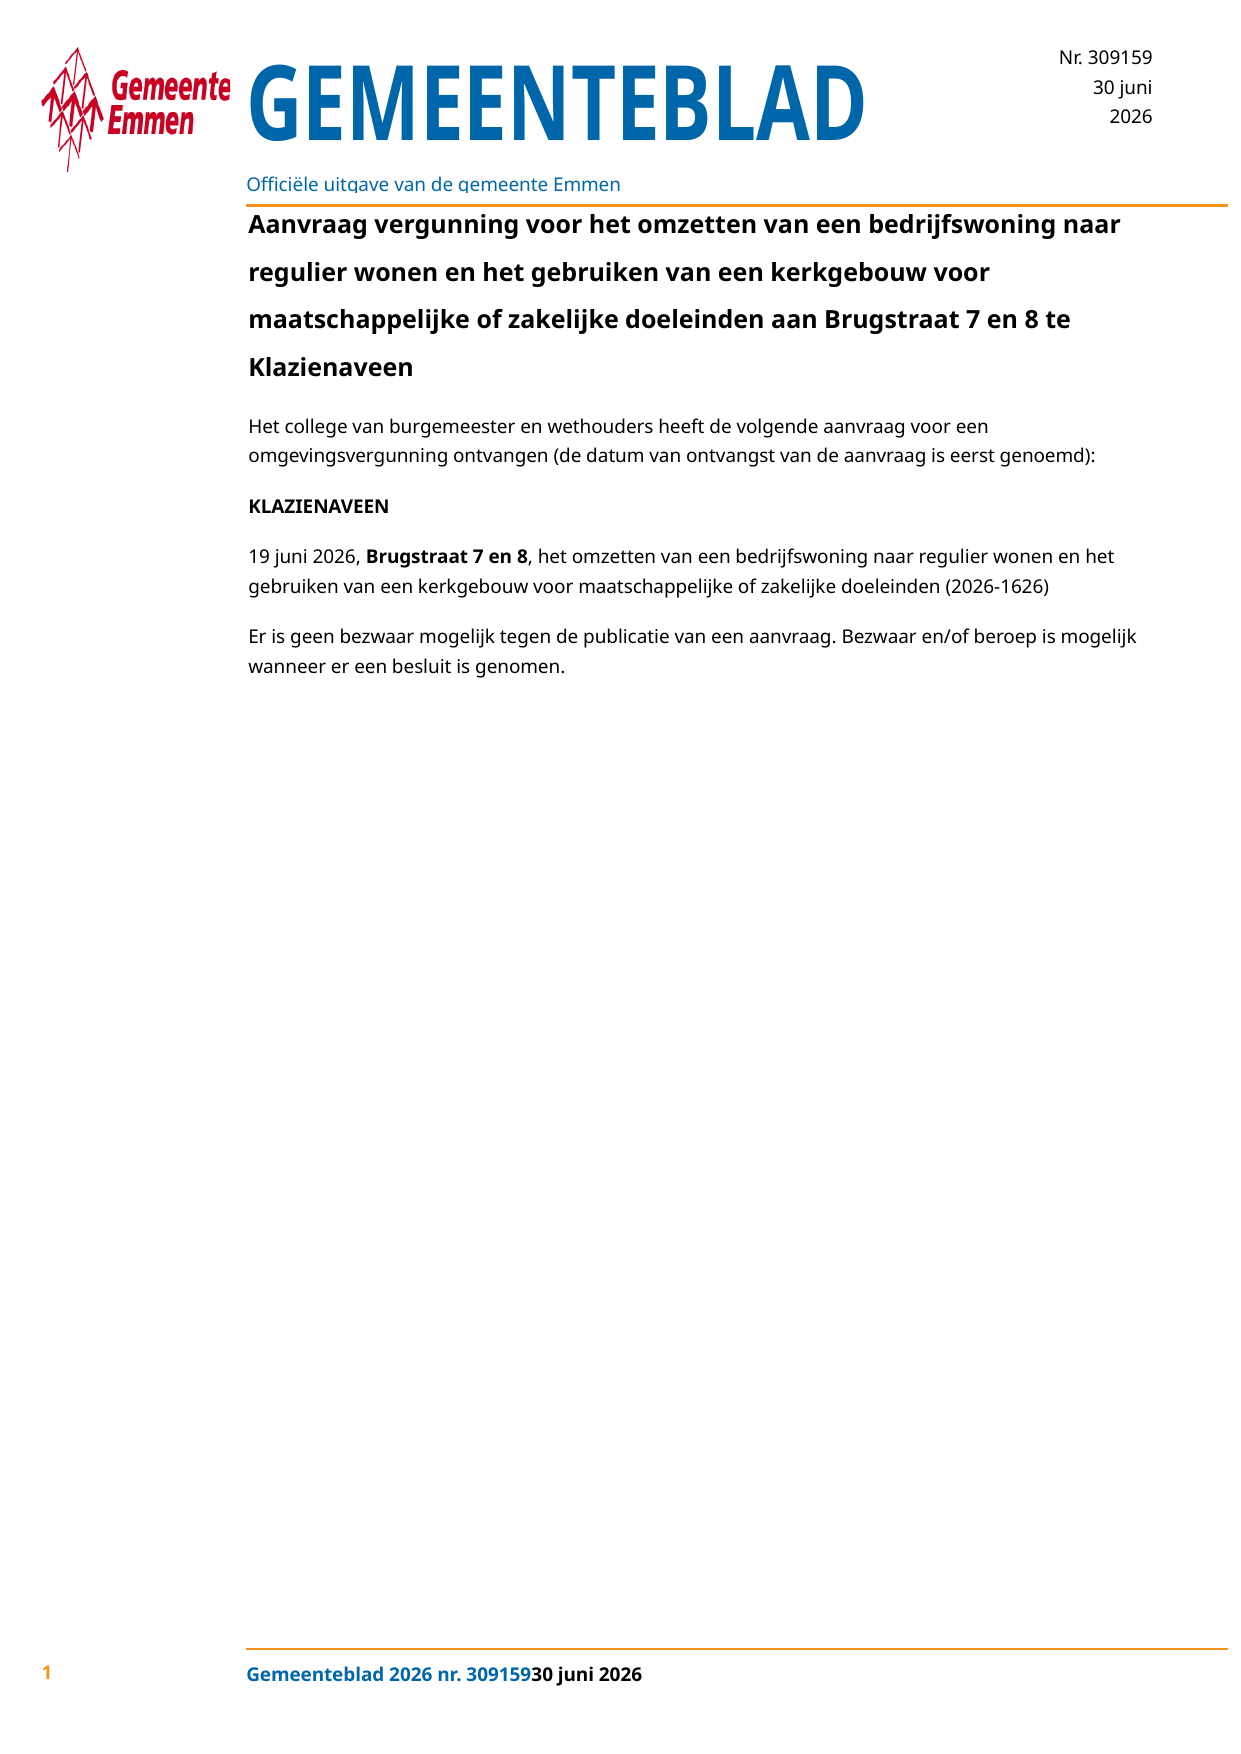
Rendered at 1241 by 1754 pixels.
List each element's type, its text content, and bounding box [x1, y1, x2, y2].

text 19 juni 2026, Brugstraat 7 en 8, het omzetten van een bedrijfswoning naar regulier wonen en het gebruiken van een kerkgebouw voor maatschappelijke of zakelijke doeleinden (2026-1626) [248, 543, 1152, 599]
picture [41, 47, 231, 172]
text KLAZIENAVEEN [248, 493, 1152, 519]
text Het college van burgemeester en wethouders heeft de volgende aanvraag voor een omgevingsvergunning ontvangen (de datum van ontvangst van de aanvraag is eerst genoemd): [248, 413, 1152, 468]
text Er is geen bezwaar mogelijk tegen de publicatie van een aanvraag. Bezwaar en/of beroep is mogelijk wanneer er een besluit is genomen. [248, 623, 1152, 679]
text Aanvraag vergunning voor het omzetten van een bedrijfswoning naar regulier wonen en het gebruiken van een kerkgebouw voor maatschappelijke of zakelijke doeleinden aan Brugstraat 7 en 8 te Klazienaveen [248, 207, 1152, 384]
